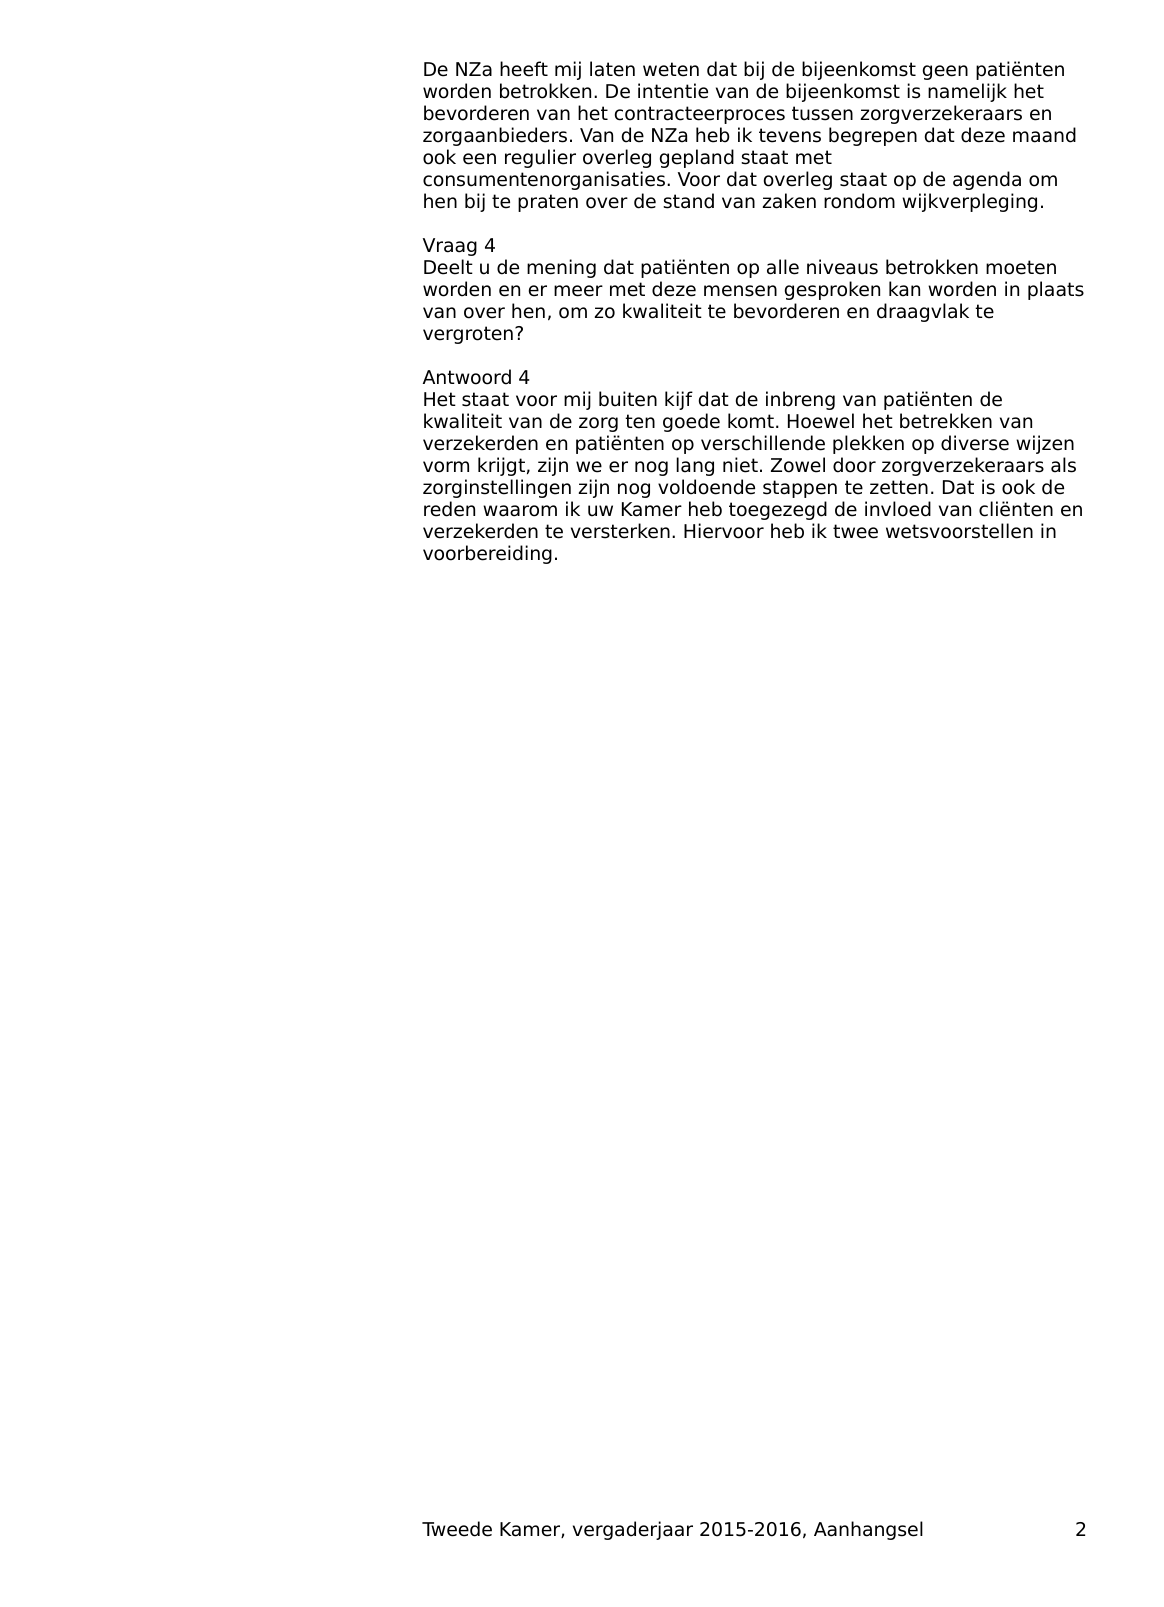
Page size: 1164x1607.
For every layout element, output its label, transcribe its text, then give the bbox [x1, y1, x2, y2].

text Antwoord 4 [422, 367, 1087, 389]
text De NZa heeft mij laten weten dat bij de bijeenkomst geen patiënten worden betrokken. De intentie van de bijeenkomst is namelijk het bevorderen van het contracteerproces tussen zorgverzekeraars en zorgaanbieders. Van de NZa heb ik tevens begrepen dat deze maand ook een regulier overleg gepland staat met consumentenorganisaties. Voor dat overleg staat op de agenda om hen bij te praten over de stand van zaken rondom wijkverpleging. [422, 59, 1087, 213]
text Deelt u de mening dat patiënten op alle niveaus betrokken moeten worden en er meer met deze mensen gesproken kan worden in plaats van over hen, om zo kwaliteit te bevorderen en draagvlak te vergroten? [422, 257, 1087, 345]
text Het staat voor mij buiten kijf dat de inbreng van patiënten de kwaliteit van de zorg ten goede komt. Hoewel het betrekken van verzekerden en patiënten op verschillende plekken op diverse wijzen vorm krijgt, zijn we er nog lang niet. Zowel door zorgverzekeraars als zorginstellingen zijn nog voldoende stappen te zetten. Dat is ook de reden waarom ik uw Kamer heb toegezegd de invloed van cliënten en verzekerden te versterken. Hiervoor heb ik twee wetsvoorstellen in voorbereiding. [422, 389, 1087, 565]
text Vraag 4 [422, 235, 1087, 257]
